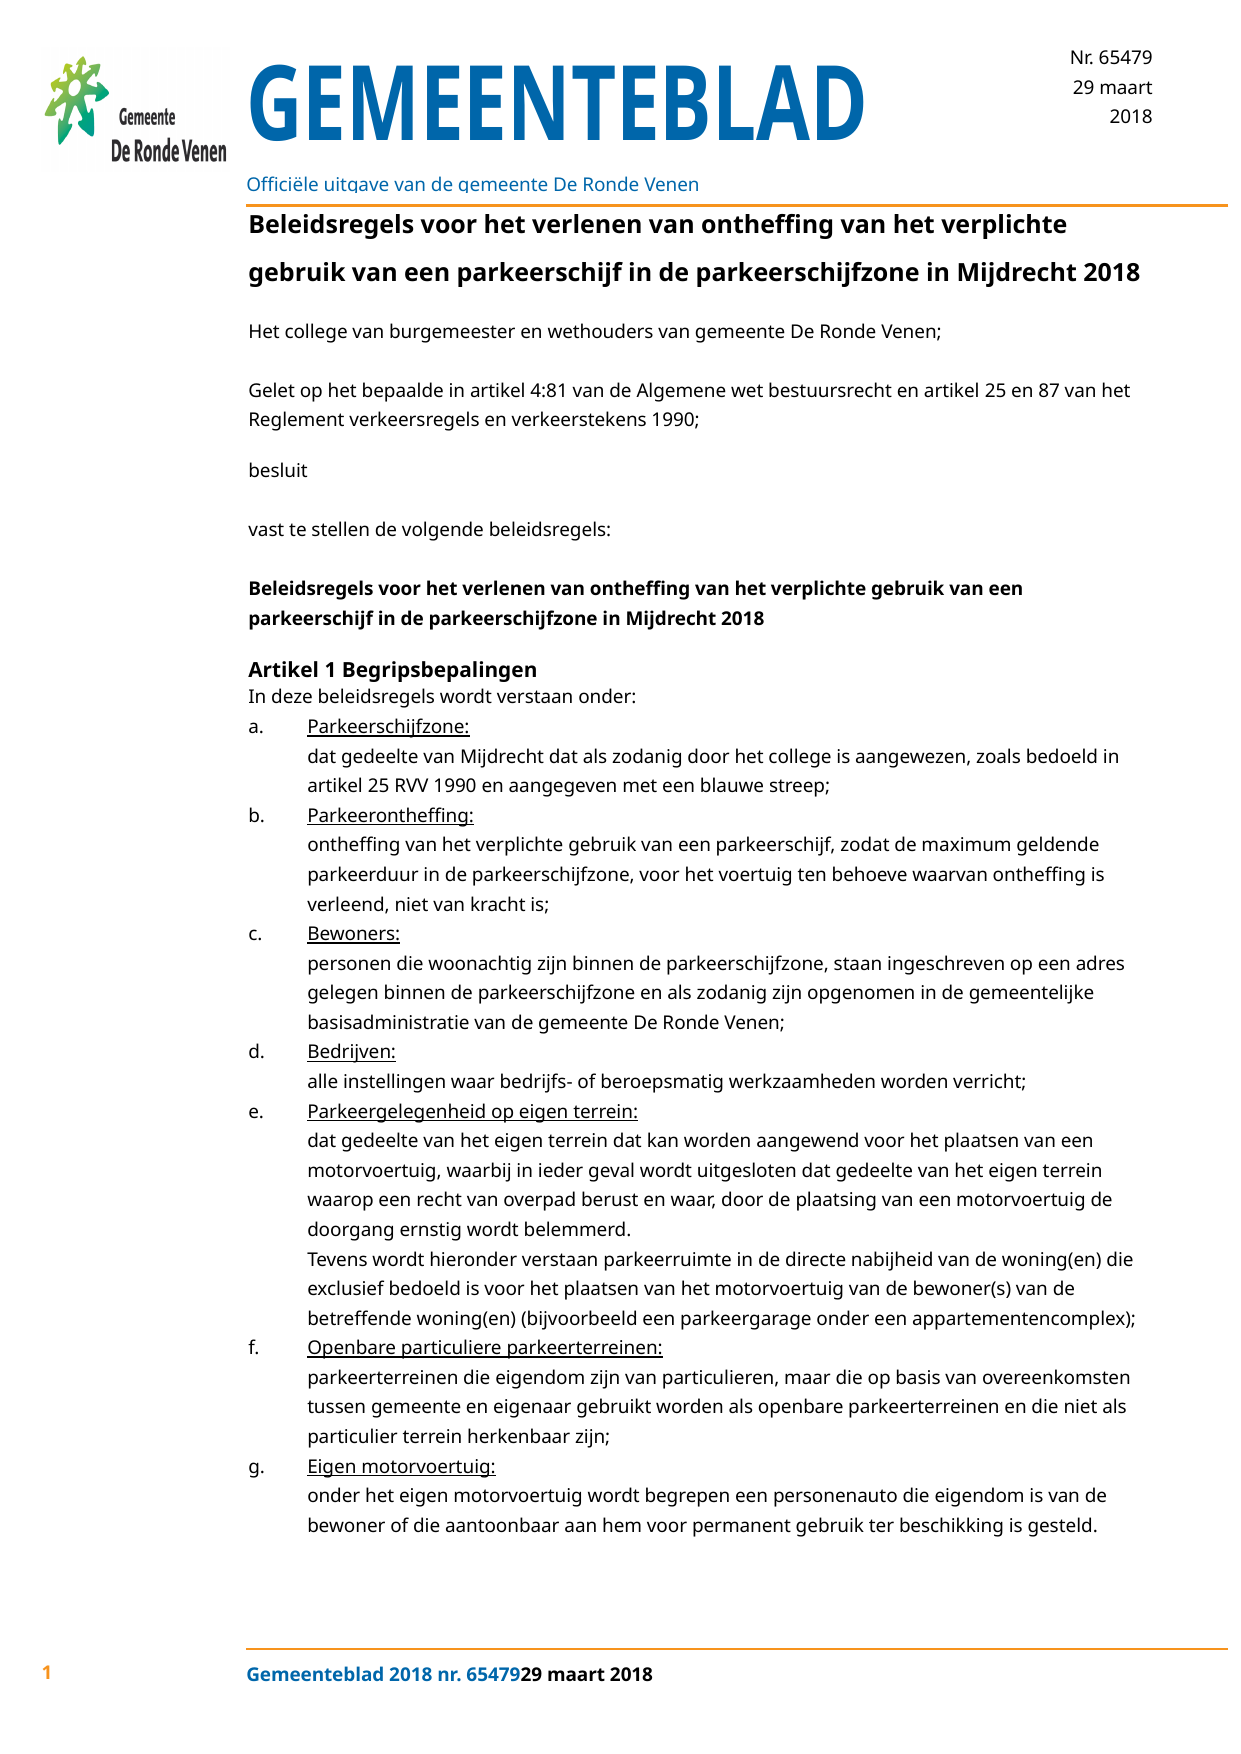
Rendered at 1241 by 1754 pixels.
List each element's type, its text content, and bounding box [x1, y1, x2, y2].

list onder het eigen motorvoertuig wordt begrepen een personenauto die eigendom is van de bewoner of die aantoonbaar aan hem voor permanent gebruik ter beschikking is gesteld. [248, 1482, 1152, 1538]
text Het college van burgemeester en wethouders van gemeente De Ronde Venen; [248, 318, 1152, 344]
list Tevens wordt hieronder verstaan parkeerruimte in de directe nabijheid van de woning(en) die exclusief bedoeld is voor het plaatsen van het motorvoertuig van de bewoner(s) van de betreffende woning(en) (bijvoorbeeld een parkeergarage onder een appartementencomplex); [248, 1246, 1152, 1331]
list Parkeerschijfzone: [248, 713, 1152, 739]
list Bedrijven: [248, 1039, 1152, 1064]
list Eigen motorvoertuig: [248, 1453, 1152, 1479]
list dat gedeelte van Mijdrecht dat als zodanig door het college is aangewezen, zoals bedoeld in artikel 25 RVV 1990 en aangegeven met een blauwe streep; [248, 743, 1152, 798]
list Bewoners: [248, 920, 1152, 946]
picture [41, 47, 231, 172]
list dat gedeelte van het eigen terrein dat kan worden aangewend voor het plaatsen van een motorvoertuig, waarbij in ieder geval wordt uitgesloten dat gedeelte van het eigen terrein waarop een recht van overpad berust en waar, door de plaatsing van een motorvoertuig de doorgang ernstig wordt belemmerd. [248, 1127, 1152, 1242]
text In deze beleidsregels wordt verstaan onder: [248, 684, 1152, 709]
list Parkeergelegenheid op eigen terrein: [248, 1098, 1152, 1124]
text Gelet op het bepaalde in artikel 4:81 van de Algemene wet bestuursrecht en artikel 25 en 87 van het Reglement verkeersregels en verkeerstekens 1990; [248, 377, 1152, 432]
text Beleidsregels voor het verlenen van ontheffing van het verplichte gebruik van een parkeerschijf in de parkeerschijfzone in Mijdrecht 2018 [248, 207, 1152, 288]
list Openbare particuliere parkeerterreinen: [248, 1334, 1152, 1360]
text Artikel 1 Begripsbepalingen [248, 655, 1152, 684]
list personen die woonachtig zijn binnen de parkeerschijfzone, staan ingeschreven op een adres gelegen binnen de parkeerschijfzone en als zodanig zijn opgenomen in de gemeentelijke basisadministratie van de gemeente De Ronde Venen; [248, 950, 1152, 1035]
list parkeerterreinen die eigendom zijn van particulieren, maar die op basis van overeenkomsten tussen gemeente en eigenaar gebruikt worden als openbare parkeerterreinen en die niet als particulier terrein herkenbaar zijn; [248, 1364, 1152, 1449]
list ontheffing van het verplichte gebruik van een parkeerschijf, zodat de maximum geldende parkeerduur in de parkeerschijfzone, voor het voertuig ten behoeve waarvan ontheffing is verleend, niet van kracht is; [248, 832, 1152, 917]
list alle instellingen waar bedrijfs- of beroepsmatig werkzaamheden worden verricht; [248, 1068, 1152, 1094]
text Beleidsregels voor het verlenen van ontheffing van het verplichte gebruik van een parkeerschijf in de parkeerschijfzone in Mijdrecht 2018 [248, 575, 1152, 631]
text besluit [248, 457, 1152, 483]
text vast te stellen de volgende beleidsregels: [248, 516, 1152, 542]
list Parkeerontheffing: [248, 802, 1152, 828]
